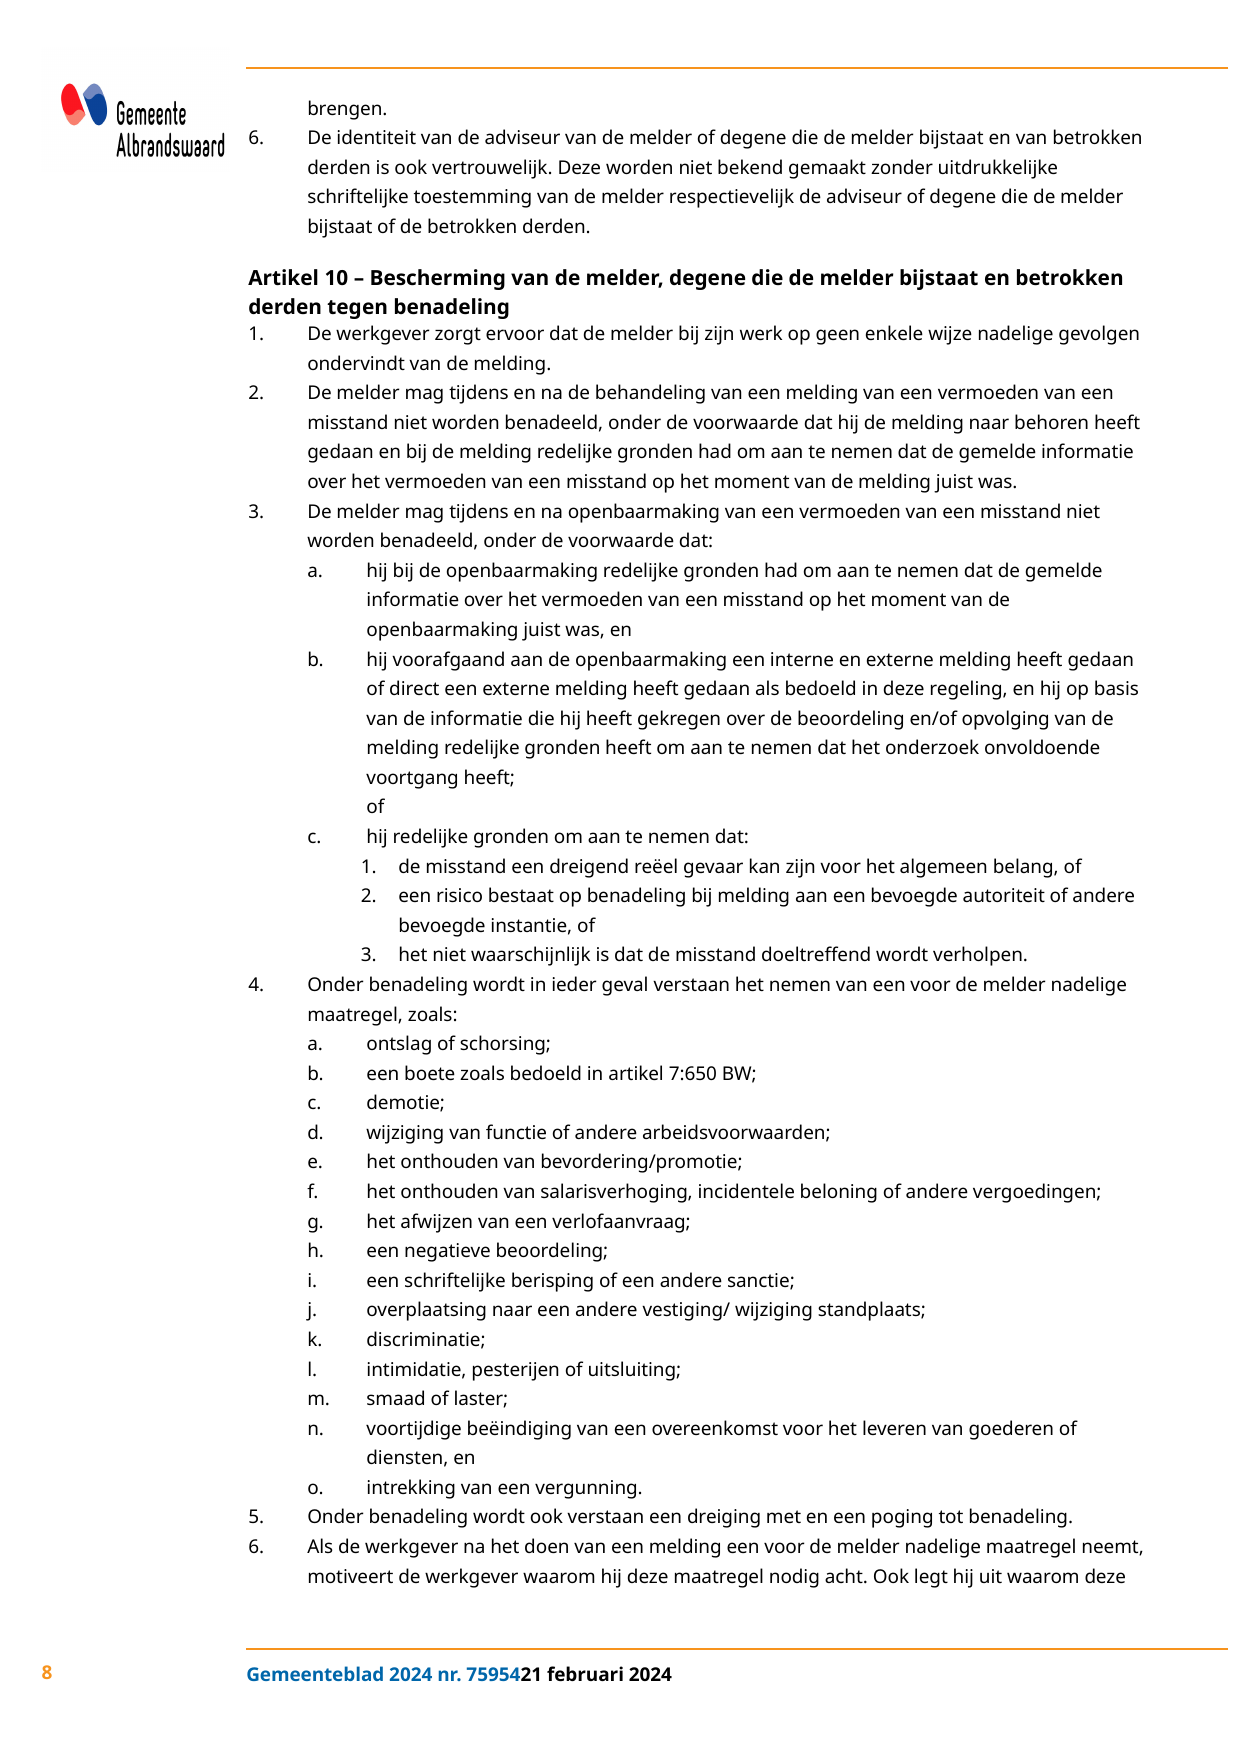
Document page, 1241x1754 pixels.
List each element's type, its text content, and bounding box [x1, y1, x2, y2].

list overplaatsing naar een andere vestiging/ wijziging standplaats; [307, 1297, 1152, 1322]
list hij bij de openbaarmaking redelijke gronden had om aan te nemen dat de gemelde informatie over het vermoeden van een misstand op het moment van de openbaarmaking juist was, en [307, 557, 1152, 642]
picture [41, 47, 231, 172]
list Als de werkgever na het doen van een melding een voor de melder nadelige maatregel neemt, motiveert de werkgever waarom hij deze maatregel nodig acht. Ook legt hij uit waarom deze [248, 1533, 1152, 1589]
list wijziging van functie of andere arbeidsvoorwaarden; [307, 1119, 1152, 1145]
list het afwijzen van een verlofaanvraag; [307, 1208, 1152, 1234]
list het niet waarschijnlijk is dat de misstand doeltreffend wordt verholpen. [361, 942, 1152, 967]
list intimidatie, pesterijen of uitsluiting; [307, 1356, 1152, 1382]
list De melder mag tijdens en na openbaarmaking van een vermoeden van een misstand niet worden benadeeld, onder de voorwaarde dat: [248, 498, 1152, 553]
list ontslag of schorsing; [307, 1030, 1152, 1056]
list een risico bestaat op benadeling bij melding aan een bevoegde autoriteit of andere bevoegde instantie, of [361, 882, 1152, 938]
list Onder benadeling wordt ook verstaan een dreiging met en een poging tot benadeling. [248, 1504, 1152, 1529]
list een negatieve beoordeling; [307, 1237, 1152, 1263]
list voortijdige beëindiging van een overeenkomst voor het leveren van goederen of diensten, en [307, 1415, 1152, 1470]
list smaad of laster; [307, 1385, 1152, 1411]
list hij redelijke gronden om aan te nemen dat: [307, 823, 1152, 849]
list de misstand een dreigend reëel gevaar kan zijn voor het algemeen belang, of [361, 853, 1152, 879]
list Onder benadeling wordt in ieder geval verstaan het nemen van een voor de melder nadelige maatregel, zoals: [248, 971, 1152, 1027]
list De identiteit van de adviseur van de melder of degene die de melder bijstaat en van betrokken derden is ook vertrouwelijk. Deze worden niet bekend gemaakt zonder uitdrukkelijke schriftelijke toestemming van de melder respectievelijk de adviseur of degene die de melder bijstaat of de betrokken derden. [248, 124, 1152, 239]
list brengen. [248, 95, 1152, 121]
list De werkgever zorgt ervoor dat de melder bij zijn werk op geen enkele wijze nadelige gevolgen ondervindt van de melding. [248, 320, 1152, 376]
list demotie; [307, 1089, 1152, 1115]
list het onthouden van bevordering/promotie; [307, 1149, 1152, 1174]
list hij voorafgaand aan de openbaarmaking een interne en externe melding heeft gedaan of direct een externe melding heeft gedaan als bedoeld in deze regeling, en hij op basis van de informatie die hij heeft gekregen over de beoordeling en/of opvolging van de melding redelijke gronden heeft om aan te nemen dat het onderzoek onvoldoende voortgang heeft; [307, 646, 1152, 790]
list discriminatie; [307, 1326, 1152, 1352]
list een schriftelijke berisping of een andere sanctie; [307, 1267, 1152, 1293]
list het onthouden van salarisverhoging, incidentele beloning of andere vergoedingen; [307, 1178, 1152, 1204]
list intrekking van een vergunning. [307, 1474, 1152, 1500]
list of [307, 794, 1152, 819]
text Artikel 10 – Bescherming van de melder, degene die de melder bijstaat en betrokken derden tegen benadeling [248, 263, 1152, 320]
list een boete zoals bedoeld in artikel 7:650 BW; [307, 1060, 1152, 1086]
list De melder mag tijdens en na de behandeling van een melding van een vermoeden van een misstand niet worden benadeeld, onder de voorwaarde dat hij de melding naar behoren heeft gedaan en bij de melding redelijke gronden had om aan te nemen dat de gemelde informatie over het vermoeden van een misstand op het moment van de melding juist was. [248, 379, 1152, 494]
